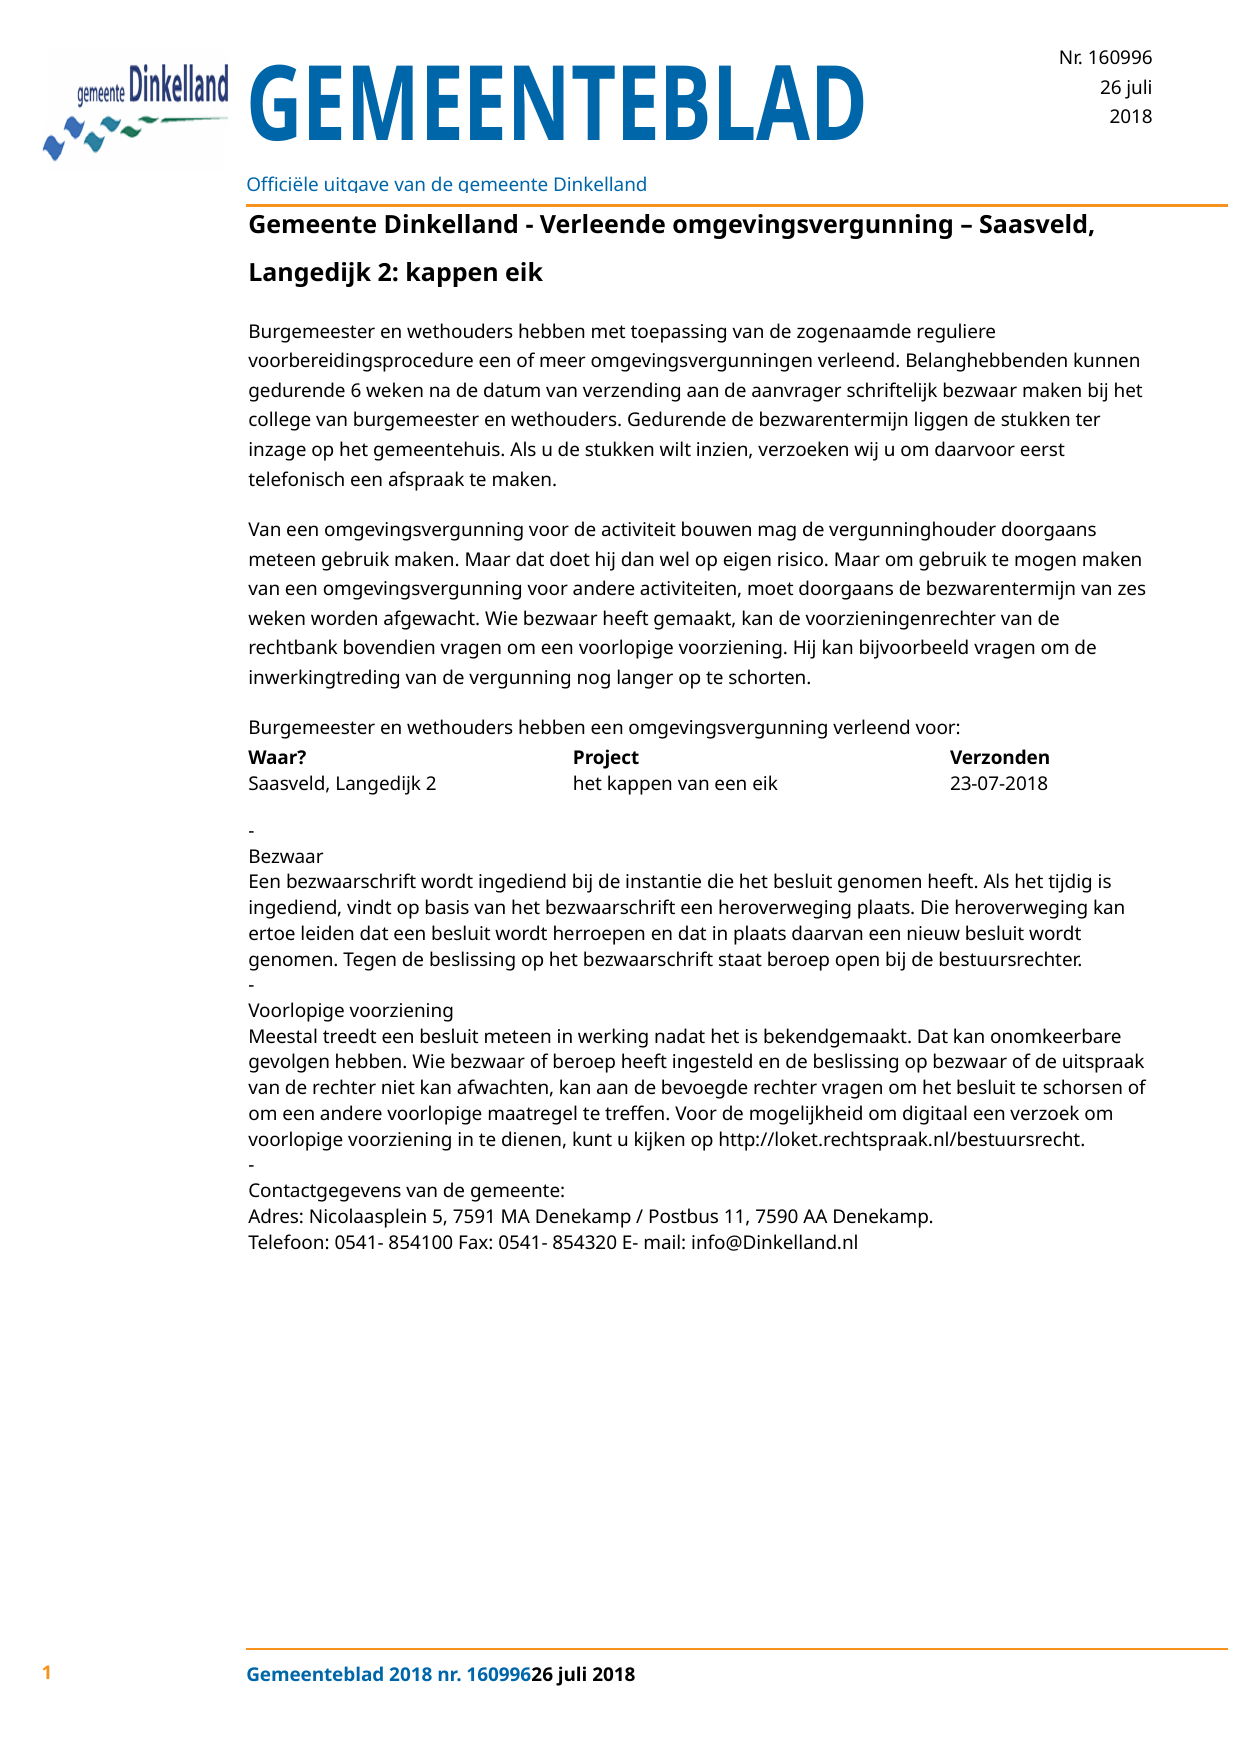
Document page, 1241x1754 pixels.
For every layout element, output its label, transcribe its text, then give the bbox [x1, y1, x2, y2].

text Burgemeester en wethouders hebben met toepassing van de zogenaamde reguliere voorbereidingsprocedure een of meer omgevingsvergunningen verleend. Belanghebbenden kunnen gedurende 6 weken na de datum van verzending aan de aanvrager schriftelijk bezwaar maken bij het college van burgemeester en wethouders. Gedurende de bezwarentermijn liggen de stukken ter inzage op het gemeentehuis. Als u de stukken wilt inzien, verzoeken wij u om daarvoor eerst telefonisch een afspraak te maken. [248, 318, 1152, 492]
picture [41, 47, 231, 172]
table_header Waar? [248, 744, 573, 770]
text Contactgegevens van de gemeente: [248, 1177, 1152, 1203]
table_header Verzonden [950, 744, 1152, 770]
text - [248, 1152, 1152, 1177]
text Meestal treedt een besluit meteen in werking nadat het is bekendgemaakt. Dat kan onomkeerbare gevolgen hebben. Wie bezwaar of beroep heeft ingesteld en de beslissing op bezwaar of de uitspraak van de rechter niet kan afwachten, kan aan de bevoegde rechter vragen om het besluit te schorsen of om een andere voorlopige maatregel te treffen. Voor de mogelijkheid om digitaal een verzoek om voorlopige voorziening in te dienen, kunt u kijken op http://loket.rechtspraak.nl/bestuursrecht. [248, 1023, 1152, 1152]
text Van een omgevingsvergunning voor de activiteit bouwen mag de vergunninghouder doorgaans meteen gebruik maken. Maar dat doet hij dan wel op eigen risico. Maar om gebruik te mogen maken van een omgevingsvergunning voor andere activiteiten, moet doorgaans de bezwarentermijn van zes weken worden afgewacht. Wie bezwaar heeft gemaakt, kan de voorzieningenrechter van de rechtbank bovendien vragen om een voorlopige voorziening. Hij kan bijvoorbeeld vragen om de inwerkingtreding van de vergunning nog langer op te schorten. [248, 516, 1152, 690]
text Een bezwaarschrift wordt ingediend bij de instantie die het besluit genomen heeft. Als het tijdig is ingediend, vindt op basis van het bezwaarschrift een heroverweging plaats. Die heroverweging kan ertoe leiden dat een besluit wordt herroepen en dat in plaats daarvan een nieuw besluit wordt genomen. Tegen de beslissing op het bezwaarschrift staat beroep open bij de bestuursrechter. [248, 869, 1152, 972]
text Voorlopige voorziening [248, 997, 1152, 1023]
table_cell het kappen van een eik [573, 770, 950, 796]
text Adres: Nicolaasplein 5, 7591 MA Denekamp / Postbus 11, 7590 AA Denekamp. [248, 1203, 1152, 1229]
text Telefoon: 0541- 854100 Fax: 0541- 854320 E- mail: info@Dinkelland.nl [248, 1229, 1152, 1254]
text - [248, 972, 1152, 997]
table_cell Saasveld, Langedijk 2 [248, 770, 573, 796]
table_header Project [573, 744, 950, 770]
text Gemeente Dinkelland - Verleende omgevingsvergunning – Saasveld, Langedijk 2: kappen eik [248, 207, 1152, 288]
table_cell 23-07-2018 [950, 770, 1152, 796]
text Bezwaar [248, 843, 1152, 869]
text - [248, 817, 1152, 843]
text Burgemeester en wethouders hebben een omgevingsvergunning verleend voor: [248, 714, 1152, 740]
